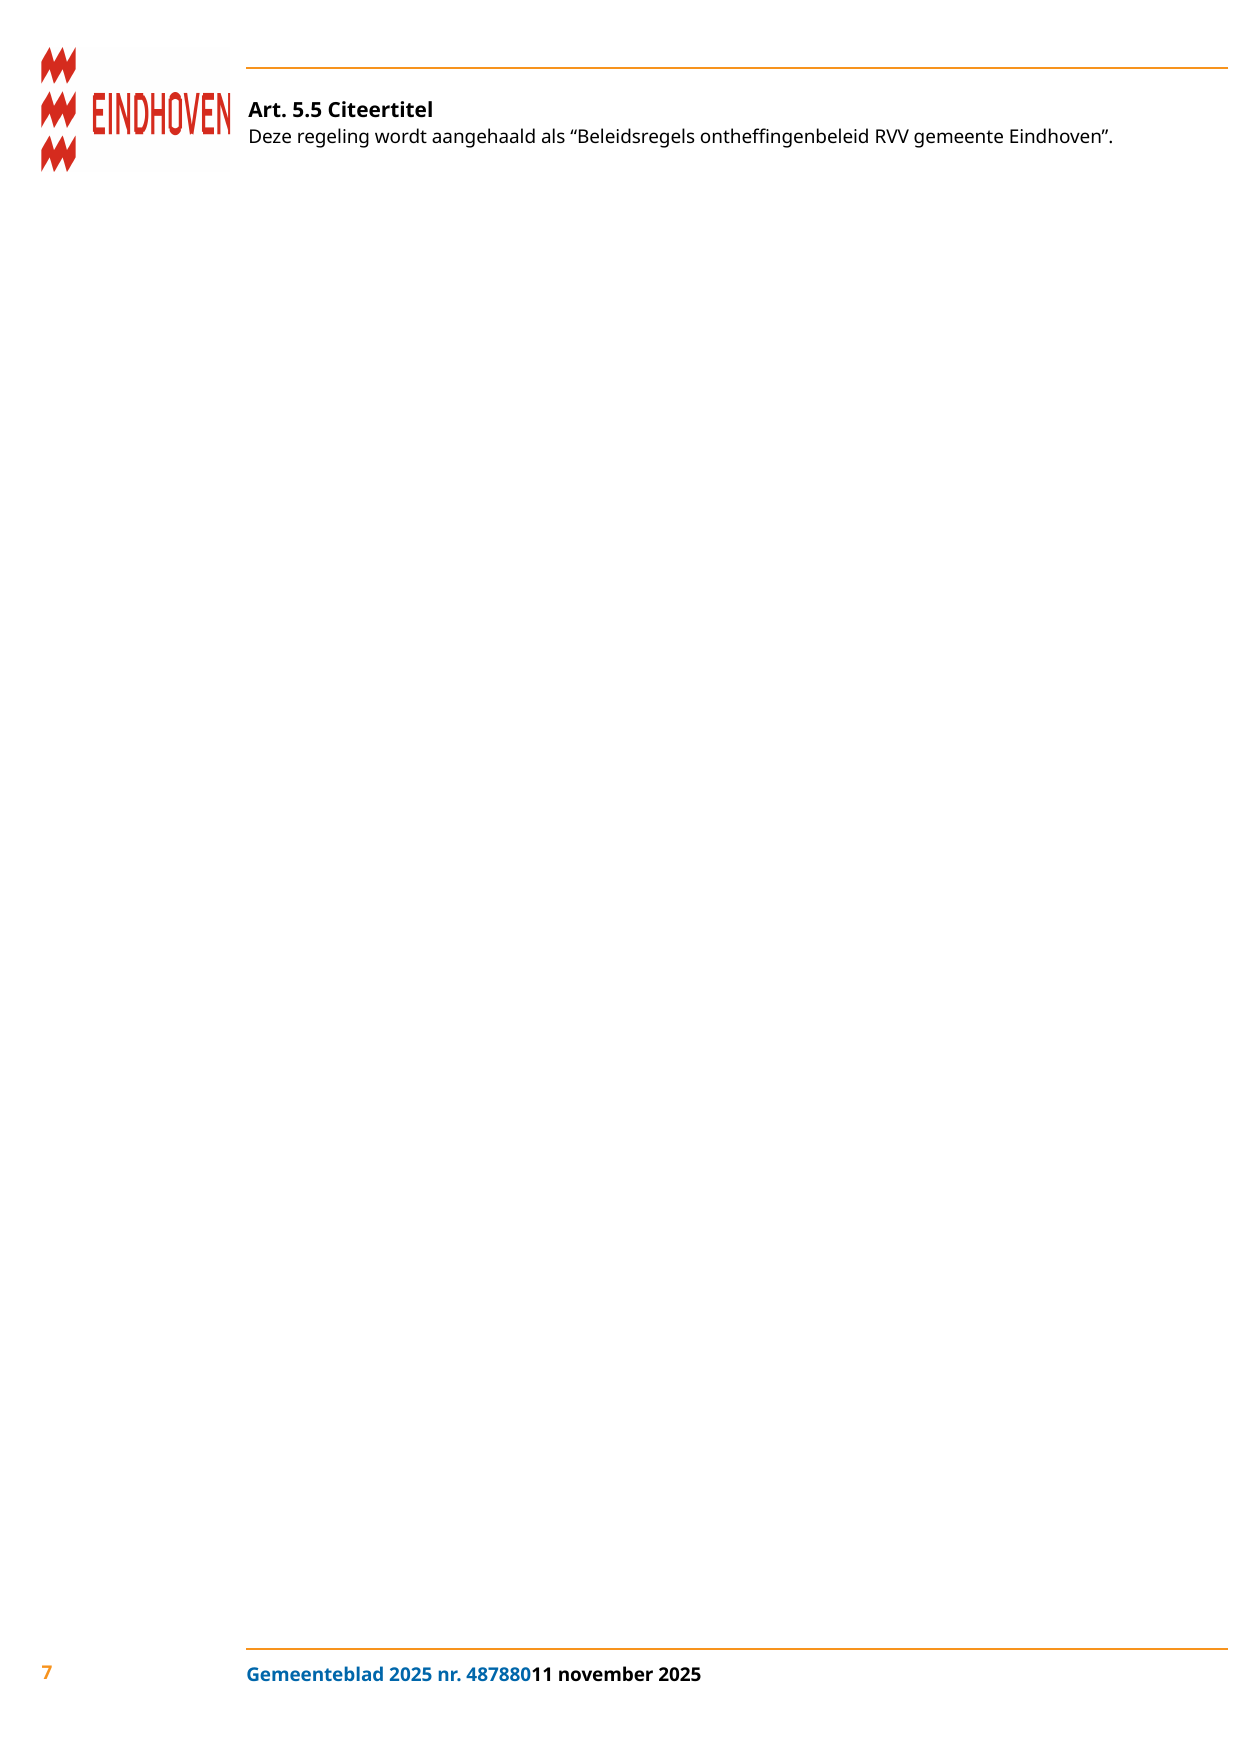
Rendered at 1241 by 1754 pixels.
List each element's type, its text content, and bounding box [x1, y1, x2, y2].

text Art. 5.5 Citeertitel [248, 95, 1152, 123]
picture [41, 47, 231, 172]
text Deze regeling wordt aangehaald als “Beleidsregels ontheffingenbeleid RVV gemeente Eindhoven”. [248, 123, 1152, 149]
